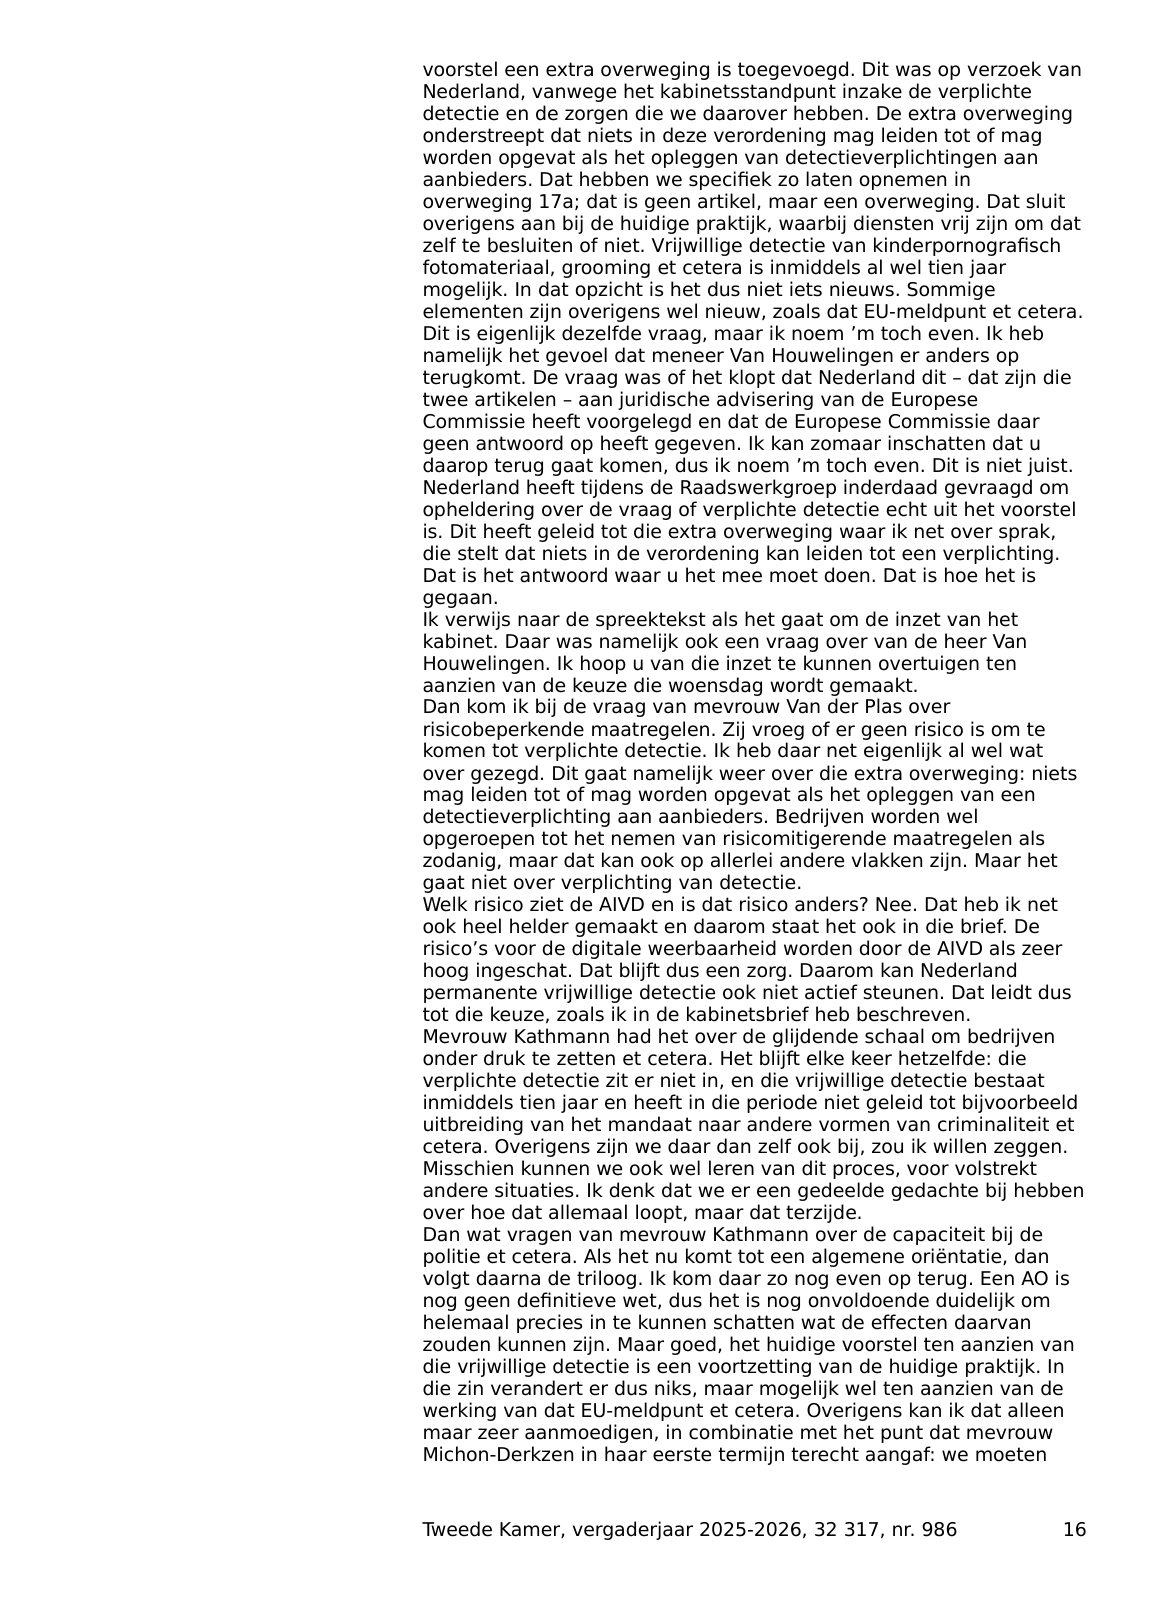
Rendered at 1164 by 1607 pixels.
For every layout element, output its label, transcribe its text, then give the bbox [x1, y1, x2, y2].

text Dan kom ik bij de vraag van mevrouw Van der Plas over risicobeperkende maatregelen. Zij vroeg of er geen risico is om te komen tot verplichte detectie. Ik heb daar net eigenlijk al wel wat over gezegd. Dit gaat namelijk weer over die extra overweging: niets mag leiden tot of mag worden opgevat als het opleggen van een detectieverplichting aan aanbieders. Bedrijven worden wel opgeroepen tot het nemen van risicomitigerende maatregelen als zodanig, maar dat kan ook op allerlei andere vlakken zijn. Maar het gaat niet over verplichting van detectie. [422, 696, 1087, 894]
text Dit is eigenlijk dezelfde vraag, maar ik noem ’m toch even. Ik heb namelijk het gevoel dat meneer Van Houwelingen er anders op terugkomt. De vraag was of het klopt dat Nederland dit – dat zijn die twee artikelen – aan juridische advisering van de Europese Commissie heeft voorgelegd en dat de Europese Commissie daar geen antwoord op heeft gegeven. Ik kan zomaar inschatten dat u daarop terug gaat komen, dus ik noem ’m toch even. Dit is niet juist. Nederland heeft tijdens de Raadswerkgroep inderdaad gevraagd om opheldering over de vraag of verplichte detectie echt uit het voorstel is. Dit heeft geleid tot die extra overweging waar ik net over sprak, die stelt dat niets in de verordening kan leiden tot een verplichting. Dat is het antwoord waar u het mee moet doen. Dat is hoe het is gegaan. [422, 323, 1087, 608]
text Welk risico ziet de AIVD en is dat risico anders? Nee. Dat heb ik net ook heel helder gemaakt en daarom staat het ook in die brief. De risico’s voor de digitale weerbaarheid worden door de AIVD als zeer hoog ingeschat. Dat blijft dus een zorg. Daarom kan Nederland permanente vrijwillige detectie ook niet actief steunen. Dat leidt dus tot die keuze, zoals ik in de kabinetsbrief heb beschreven. [422, 894, 1087, 1026]
text voorstel een extra overweging is toegevoegd. Dit was op verzoek van Nederland, vanwege het kabinetsstandpunt inzake de verplichte detectie en de zorgen die we daarover hebben. De extra overweging onderstreept dat niets in deze verordening mag leiden tot of mag worden opgevat als het opleggen van detectieverplichtingen aan aanbieders. Dat hebben we specifiek zo laten opnemen in overweging 17a; dat is geen artikel, maar een overweging. Dat sluit overigens aan bij de huidige praktijk, waarbij diensten vrij zijn om dat zelf te besluiten of niet. Vrijwillige detectie van kinderpornografisch fotomateriaal, grooming et cetera is inmiddels al wel tien jaar mogelijk. In dat opzicht is het dus niet iets nieuws. Sommige elementen zijn overigens wel nieuw, zoals dat EU-meldpunt et cetera. [422, 59, 1087, 323]
text Mevrouw Kathmann had het over de glijdende schaal om bedrijven onder druk te zetten et cetera. Het blijft elke keer hetzelfde: die verplichte detectie zit er niet in, en die vrijwillige detectie bestaat inmiddels tien jaar en heeft in die periode niet geleid tot bijvoorbeeld uitbreiding van het mandaat naar andere vormen van criminaliteit et cetera. Overigens zijn we daar dan zelf ook bij, zou ik willen zeggen. Misschien kunnen we ook wel leren van dit proces, voor volstrekt andere situaties. Ik denk dat we er een gedeelde gedachte bij hebben over hoe dat allemaal loopt, maar dat terzijde. [422, 1026, 1087, 1224]
text Ik verwijs naar de spreektekst als het gaat om de inzet van het kabinet. Daar was namelijk ook een vraag over van de heer Van Houwelingen. Ik hoop u van die inzet te kunnen overtuigen ten aanzien van de keuze die woensdag wordt gemaakt. [422, 608, 1087, 696]
text Dan wat vragen van mevrouw Kathmann over de capaciteit bij de politie et cetera. Als het nu komt tot een algemene oriëntatie, dan volgt daarna de triloog. Ik kom daar zo nog even op terug. Een AO is nog geen definitieve wet, dus het is nog onvoldoende duidelijk om helemaal precies in te kunnen schatten wat de effecten daarvan zouden kunnen zijn. Maar goed, het huidige voorstel ten aanzien van die vrijwillige detectie is een voortzetting van de huidige praktijk. In die zin verandert er dus niks, maar mogelijk wel ten aanzien van de werking van dat EU-meldpunt et cetera. Overigens kan ik dat alleen maar zeer aanmoedigen, in combinatie met het punt dat mevrouw Michon-Derkzen in haar eerste termijn terecht aangaf: we moeten [422, 1224, 1087, 1466]
